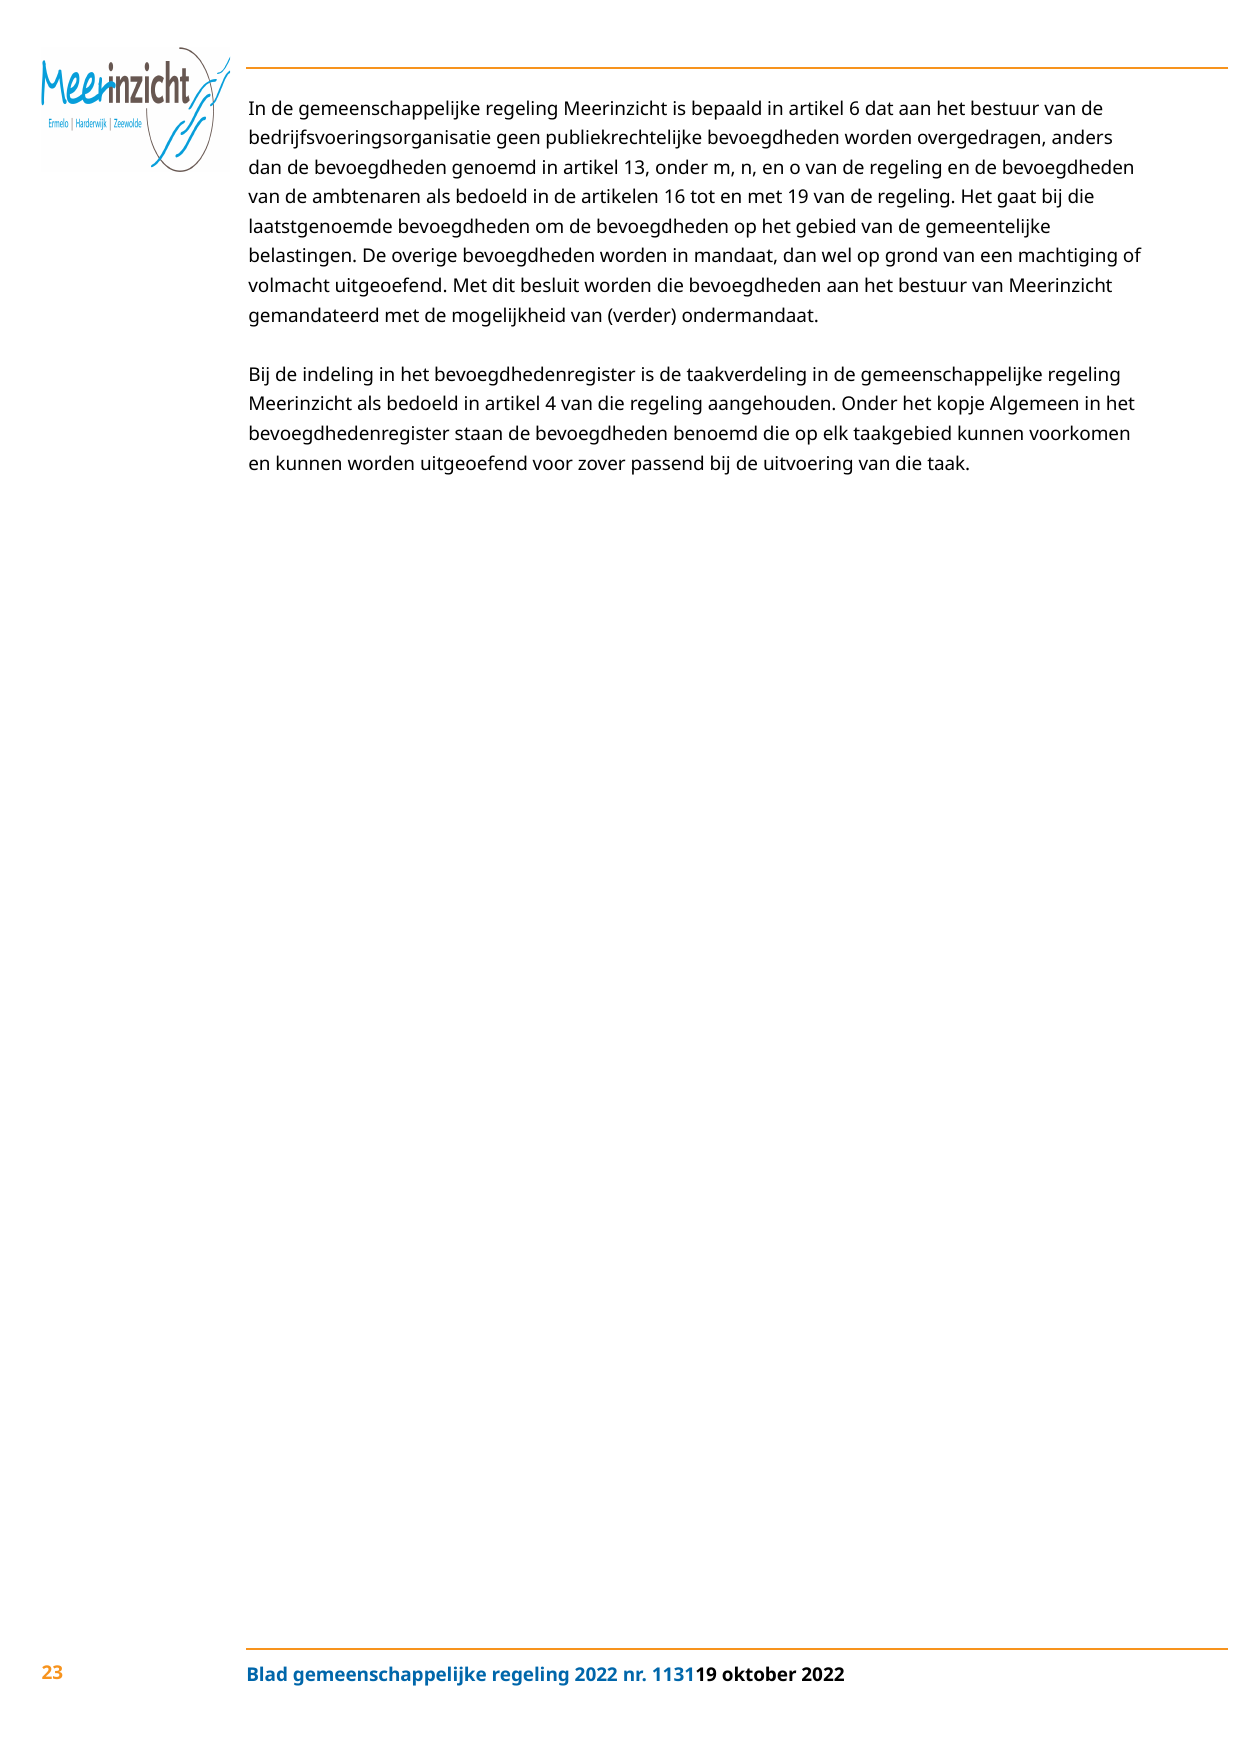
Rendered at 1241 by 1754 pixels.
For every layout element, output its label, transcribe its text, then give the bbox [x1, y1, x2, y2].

text Bij de indeling in het bevoegdhedenregister is de taakverdeling in de gemeenschappelijke regeling Meerinzicht als bedoeld in artikel 4 van die regeling aangehouden. Onder het kopje Algemeen in het bevoegdhedenregister staan de bevoegdheden benoemd die op elk taakgebied kunnen voorkomen en kunnen worden uitgeoefend voor zover passend bij de uitvoering van die taak. [248, 361, 1152, 476]
text In de gemeenschappelijke regeling Meerinzicht is bepaald in artikel 6 dat aan het bestuur van de bedrijfsvoeringsorganisatie geen publiekrechtelijke bevoegdheden worden overgedragen, anders dan de bevoegdheden genoemd in artikel 13, onder m, n, en o van de regeling en de bevoegdheden van de ambtenaren als bedoeld in de artikelen 16 tot en met 19 van de regeling. Het gaat bij die laatstgenoemde bevoegdheden om de bevoegdheden op het gebied van de gemeentelijke belastingen. De overige bevoegdheden worden in mandaat, dan wel op grond van een machtiging of volmacht uitgeoefend. Met dit besluit worden die bevoegdheden aan het bestuur van Meerinzicht gemandateerd met de mogelijkheid van (verder) ondermandaat. [248, 95, 1152, 328]
picture [41, 47, 231, 172]
